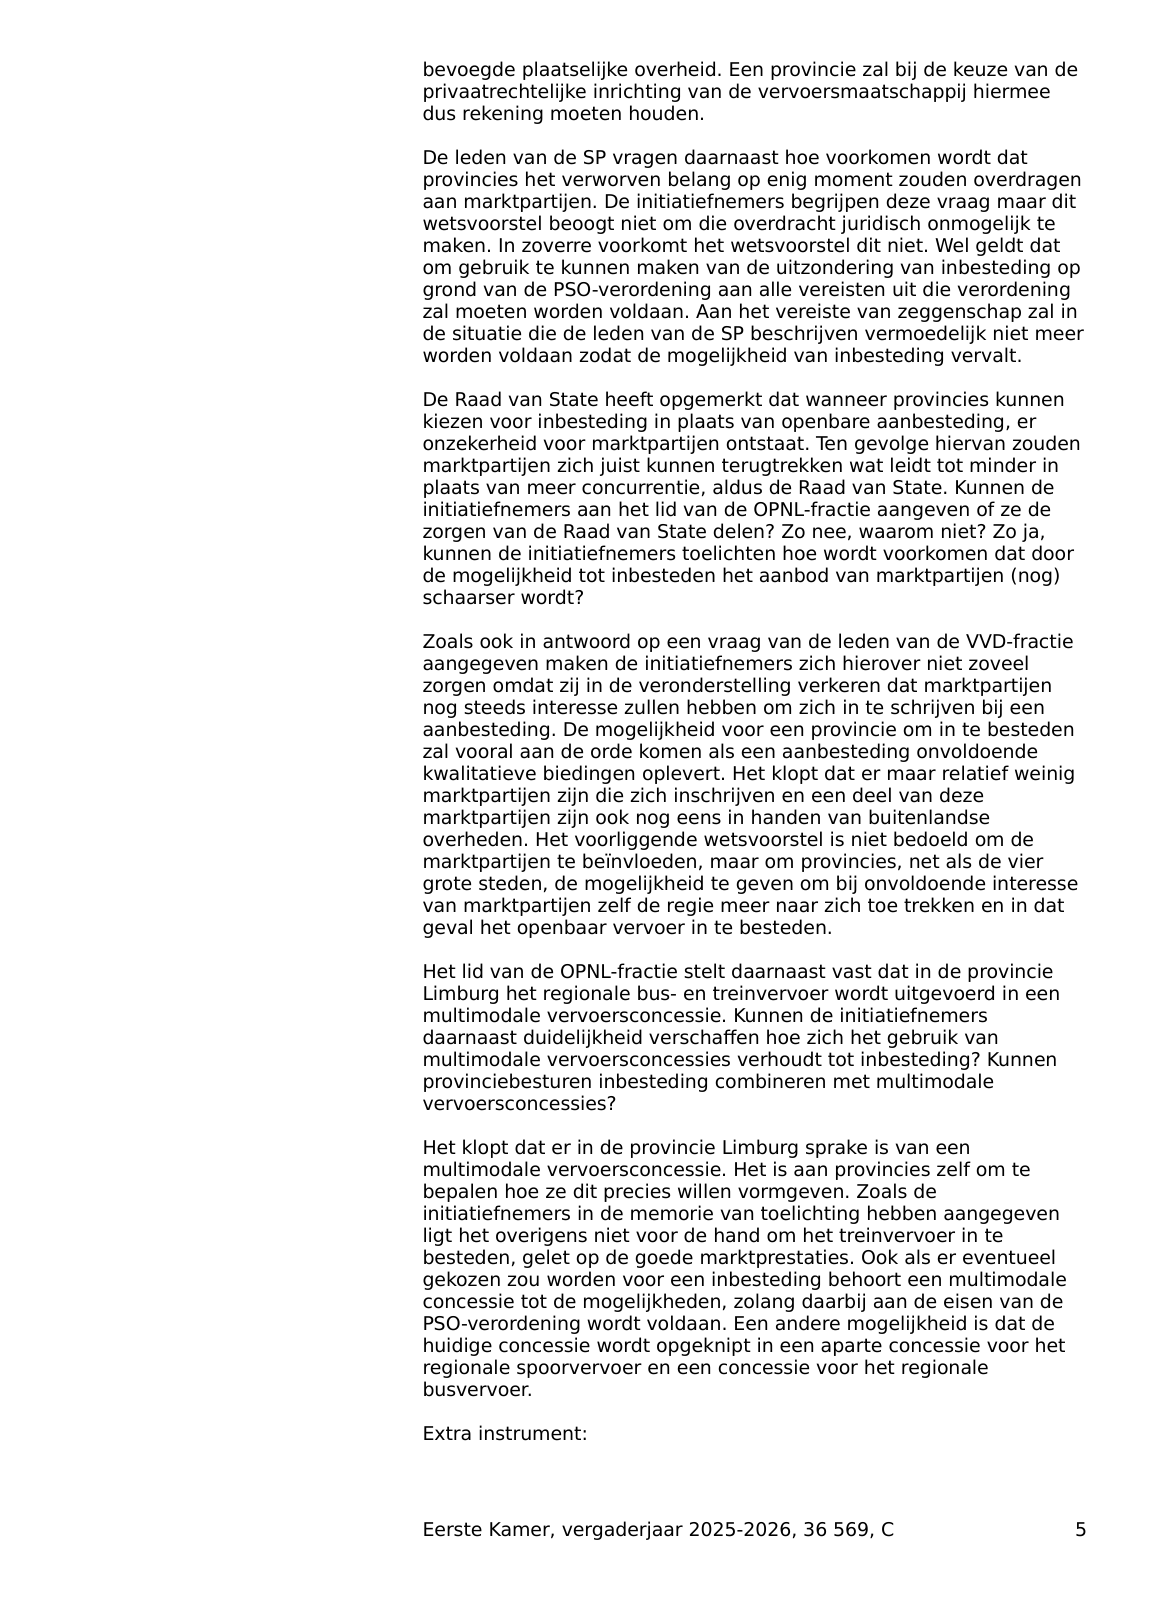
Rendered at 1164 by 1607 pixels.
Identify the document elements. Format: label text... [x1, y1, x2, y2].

text Zoals ook in antwoord op een vraag van de leden van de VVD-fractie aangegeven maken de initiatiefnemers zich hierover niet zoveel zorgen omdat zij in de veronderstelling verkeren dat marktpartijen nog steeds interesse zullen hebben om zich in te schrijven bij een aanbesteding. De mogelijkheid voor een provincie om in te besteden zal vooral aan de orde komen als een aanbesteding onvoldoende kwalitatieve biedingen oplevert. Het klopt dat er maar relatief weinig marktpartijen zijn die zich inschrijven en een deel van deze marktpartijen zijn ook nog eens in handen van buitenlandse overheden. Het voorliggende wetsvoorstel is niet bedoeld om de marktpartijen te beïnvloeden, maar om provincies, net als de vier grote steden, de mogelijkheid te geven om bij onvoldoende interesse van marktpartijen zelf de regie meer naar zich toe trekken en in dat geval het openbaar vervoer in te besteden. [422, 631, 1087, 939]
text Extra instrument: [422, 1423, 1087, 1445]
text bevoegde plaatselijke overheid. Een provincie zal bij de keuze van de privaatrechtelijke inrichting van de vervoersmaatschappij hiermee dus rekening moeten houden. [422, 59, 1087, 125]
text De leden van de SP vragen daarnaast hoe voorkomen wordt dat provincies het verworven belang op enig moment zouden overdragen aan marktpartijen. De initiatiefnemers begrijpen deze vraag maar dit wetsvoorstel beoogt niet om die overdracht juridisch onmogelijk te maken. In zoverre voorkomt het wetsvoorstel dit niet. Wel geldt dat om gebruik te kunnen maken van de uitzondering van inbesteding op grond van de PSO-verordening aan alle vereisten uit die verordening zal moeten worden voldaan. Aan het vereiste van zeggenschap zal in de situatie die de leden van de SP beschrijven vermoedelijk niet meer worden voldaan zodat de mogelijkheid van inbesteding vervalt. [422, 147, 1087, 367]
text Het lid van de OPNL-fractie stelt daarnaast vast dat in de provincie Limburg het regionale bus- en treinvervoer wordt uitgevoerd in een multimodale vervoersconcessie. Kunnen de initiatiefnemers daarnaast duidelijkheid verschaffen hoe zich het gebruik van multimodale vervoersconcessies verhoudt tot inbesteding? Kunnen provinciebesturen inbesteding combineren met multimodale vervoersconcessies? [422, 961, 1087, 1115]
text Het klopt dat er in de provincie Limburg sprake is van een multimodale vervoersconcessie. Het is aan provincies zelf om te bepalen hoe ze dit precies willen vormgeven. Zoals de initiatiefnemers in de memorie van toelichting hebben aangegeven ligt het overigens niet voor de hand om het treinvervoer in te besteden, gelet op de goede marktprestaties. Ook als er eventueel gekozen zou worden voor een inbesteding behoort een multimodale concessie tot de mogelijkheden, zolang daarbij aan de eisen van de PSO-verordening wordt voldaan. Een andere mogelijkheid is dat de huidige concessie wordt opgeknipt in een aparte concessie voor het regionale spoorvervoer en een concessie voor het regionale busvervoer. [422, 1137, 1087, 1401]
text De Raad van State heeft opgemerkt dat wanneer provincies kunnen kiezen voor inbesteding in plaats van openbare aanbesteding, er onzekerheid voor marktpartijen ontstaat. Ten gevolge hiervan zouden marktpartijen zich juist kunnen terugtrekken wat leidt tot minder in plaats van meer concurrentie, aldus de Raad van State. Kunnen de initiatiefnemers aan het lid van de OPNL-fractie aangeven of ze de zorgen van de Raad van State delen? Zo nee, waarom niet? Zo ja, kunnen de initiatiefnemers toelichten hoe wordt voorkomen dat door de mogelijkheid tot inbesteden het aanbod van marktpartijen (nog) schaarser wordt? [422, 389, 1087, 609]
